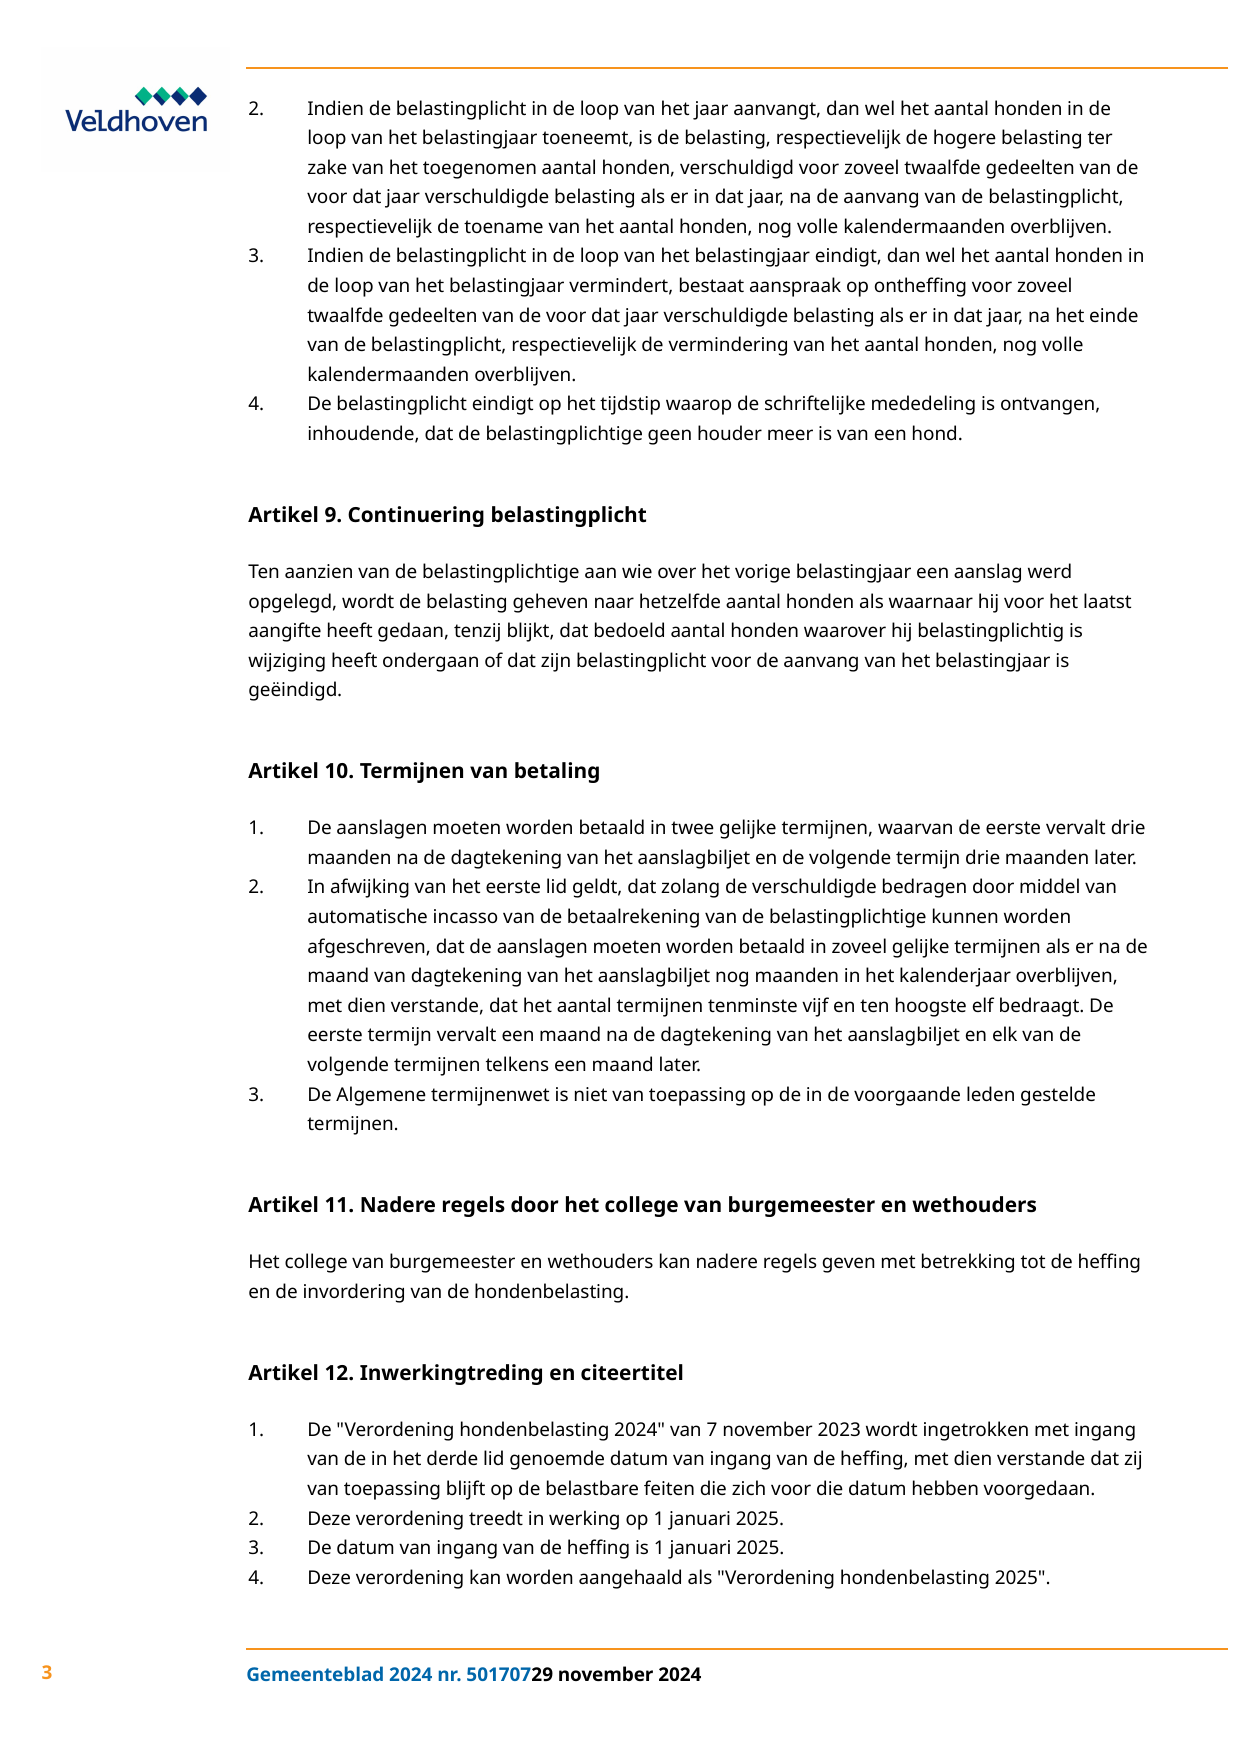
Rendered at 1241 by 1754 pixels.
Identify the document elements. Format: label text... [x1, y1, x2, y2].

list Deze verordening treedt in werking op 1 januari 2025. [248, 1505, 1152, 1531]
list Deze verordening kan worden aangehaald als "Verordening hondenbelasting 2025". [248, 1564, 1152, 1590]
text Artikel 12. Inwerkingtreding en citeertitel [248, 1358, 1152, 1386]
text Ten aanzien van de belastingplichtige aan wie over het vorige belastingjaar een aanslag werd opgelegd, wordt de belasting geheven naar hetzelfde aantal honden als waarnaar hij voor het laatst aangifte heeft gedaan, tenzij blijkt, dat bedoeld aantal honden waarover hij belastingplichtig is wijziging heeft ondergaan of dat zijn belastingplicht voor de aanvang van het belastingjaar is geëindigd. [248, 558, 1152, 702]
text Artikel 9. Continuering belastingplicht [248, 500, 1152, 529]
text Artikel 10. Termijnen van betaling [248, 757, 1152, 785]
list In afwijking van het eerste lid geldt, dat zolang de verschuldigde bedragen door middel van automatische incasso van de betaalrekening van de belastingplichtige kunnen worden afgeschreven, dat de aanslagen moeten worden betaald in zoveel gelijke termijnen als er na de maand van dagtekening van het aanslagbiljet nog maanden in het kalenderjaar overblijven, met dien verstande, dat het aantal termijnen tenminste vijf en ten hoogste elf bedraagt. De eerste termijn vervalt een maand na de dagtekening van het aanslagbiljet en elk van de volgende termijnen telkens een maand later. [248, 874, 1152, 1077]
list De Algemene termijnenwet is niet van toepassing op de in de voorgaande leden gestelde termijnen. [248, 1081, 1152, 1136]
list De "Verordening hondenbelasting 2024" van 7 november 2023 wordt ingetrokken met ingang van de in het derde lid genoemde datum van ingang van de heffing, met dien verstande dat zij van toepassing blijft op de belastbare feiten die zich voor die datum hebben voorgedaan. [248, 1416, 1152, 1501]
list De datum van ingang van de heffing is 1 januari 2025. [248, 1534, 1152, 1560]
list De aanslagen moeten worden betaald in twee gelijke termijnen, waarvan de eerste vervalt drie maanden na de dagtekening van het aanslagbiljet en de volgende termijn drie maanden later. [248, 814, 1152, 870]
list De belastingplicht eindigt op het tijdstip waarop de schriftelijke mededeling is ontvangen, inhoudende, dat de belastingplichtige geen houder meer is van een hond. [248, 391, 1152, 446]
text Het college van burgemeester en wethouders kan nadere regels geven met betrekking tot de heffing en de invordering van de hondenbelasting. [248, 1248, 1152, 1304]
list Indien de belastingplicht in de loop van het jaar aanvangt, dan wel het aantal honden in de loop van het belastingjaar toeneemt, is de belasting, respectievelijk de hogere belasting ter zake van het toegenomen aantal honden, verschuldigd voor zoveel twaalfde gedeelten van de voor dat jaar verschuldigde belasting als er in dat jaar, na de aanvang van de belastingplicht, respectievelijk de toename van het aantal honden, nog volle kalendermaanden overblijven. [248, 95, 1152, 239]
text Artikel 11. Nadere regels door het college van burgemeester en wethouders [248, 1190, 1152, 1219]
picture [41, 47, 231, 172]
list Indien de belastingplicht in de loop van het belastingjaar eindigt, dan wel het aantal honden in de loop van het belastingjaar vermindert, bestaat aanspraak op ontheffing voor zoveel twaalfde gedeelten van de voor dat jaar verschuldigde belasting als er in dat jaar, na het einde van de belastingplicht, respectievelijk de vermindering van het aantal honden, nog volle kalendermaanden overblijven. [248, 243, 1152, 387]
